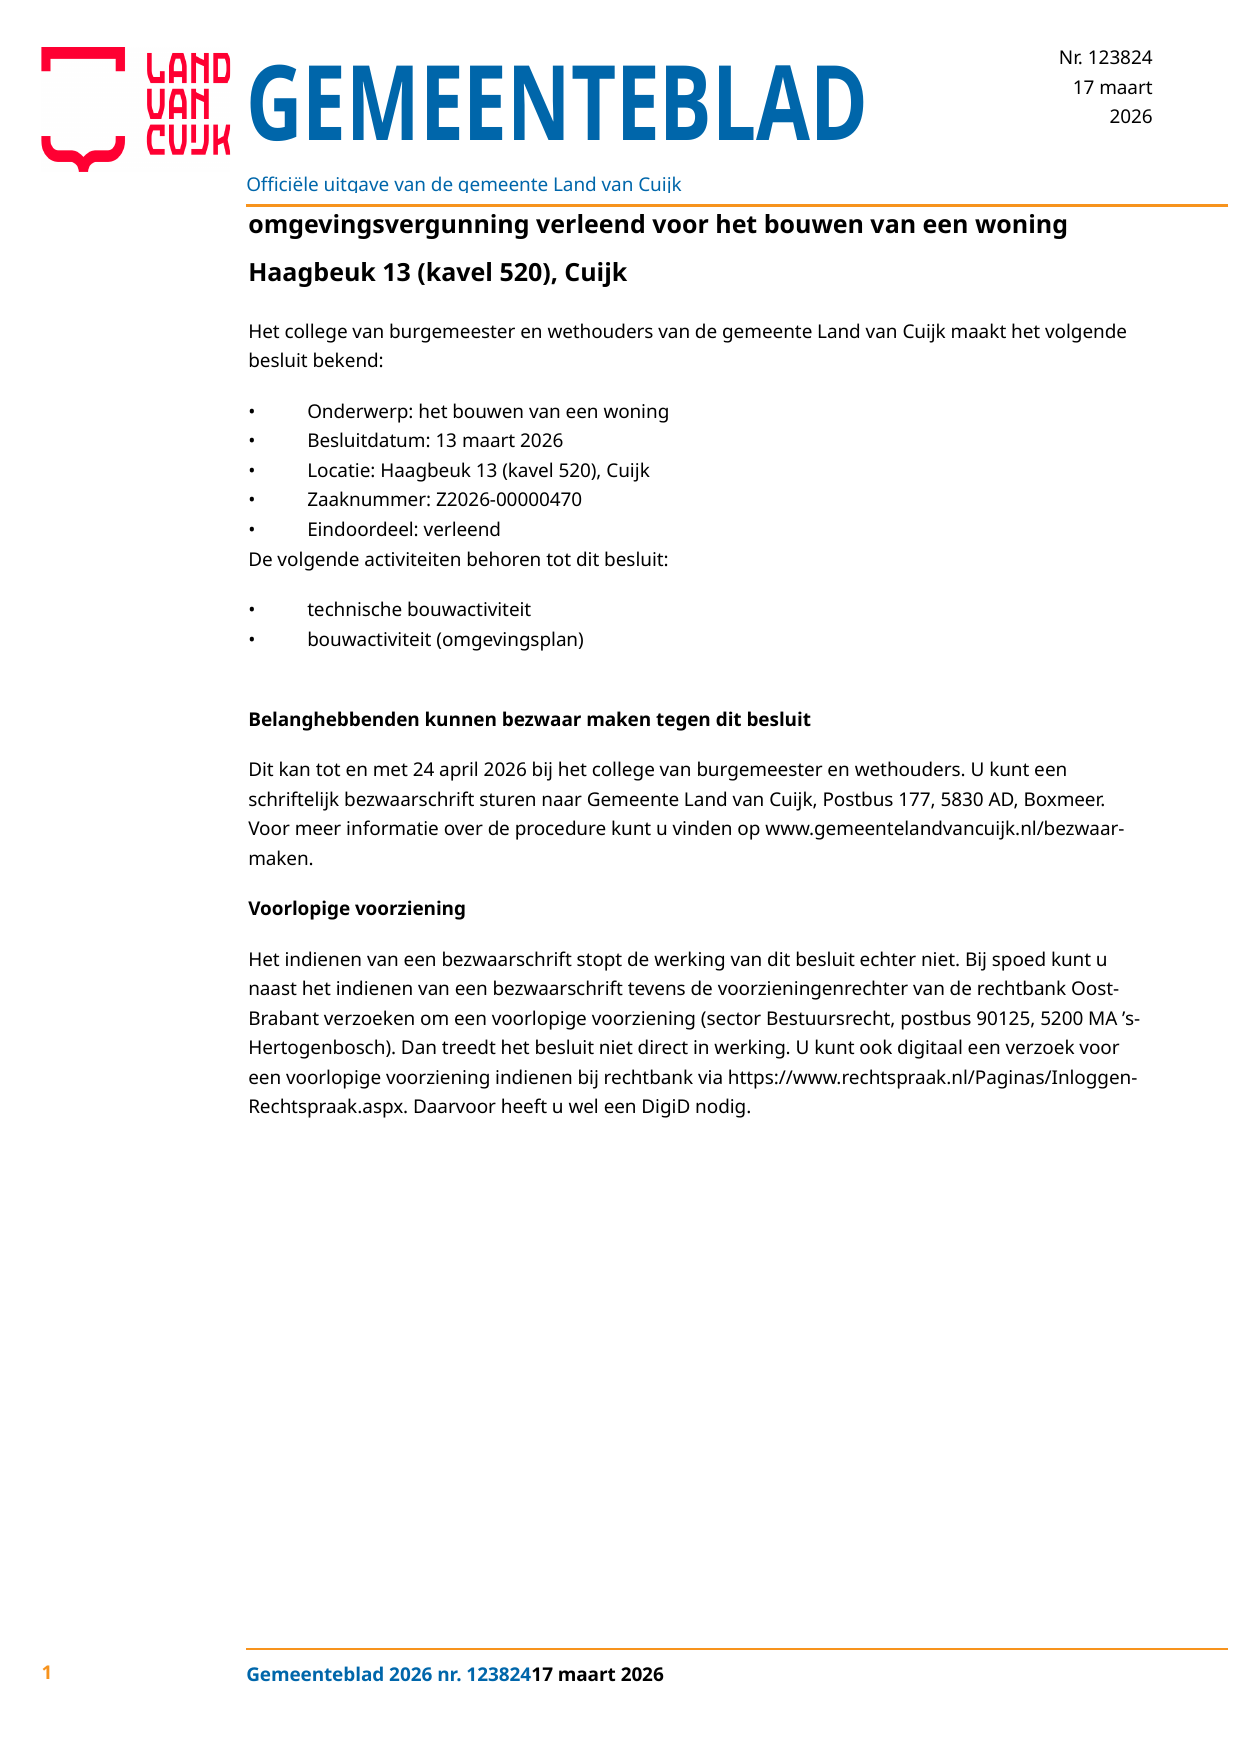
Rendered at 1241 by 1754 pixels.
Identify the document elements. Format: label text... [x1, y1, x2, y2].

text Het college van burgemeester en wethouders van de gemeente Land van Cuijk maakt het volgende besluit bekend: [248, 318, 1152, 373]
text Dit kan tot en met 24 april 2026 bij het college van burgemeester en wethouders. U kunt een schriftelijk bezwaarschrift sturen naar Gemeente Land van Cuijk, Postbus 177, 5830 AD, Boxmeer. Voor meer informatie over de procedure kunt u vinden op www.gemeentelandvancuijk.nl/bezwaar-maken. [248, 756, 1152, 871]
text Het indienen van een bezwaarschrift stopt de werking van dit besluit echter niet. Bij spoed kunt u naast het indienen van een bezwaarschrift tevens de voorzieningenrechter van de rechtbank Oost-Brabant verzoeken om een voorlopige voorziening (sector Bestuursrecht, postbus 90125, 5200 MA ’s-Hertogenbosch). Dan treedt het besluit niet direct in werking. U kunt ook digitaal een verzoek voor een voorlopige voorziening indienen bij rechtbank via https://www.rechtspraak.nl/Paginas/Inloggen-Rechtspraak.aspx. Daarvoor heeft u wel een DigiD nodig. [248, 946, 1152, 1119]
list bouwactiviteit (omgevingsplan) [248, 626, 1152, 652]
text De volgende activiteiten behoren tot dit besluit: [248, 546, 1152, 572]
text Belanghebbenden kunnen bezwaar maken tegen dit besluit [248, 706, 1152, 732]
list Locatie: Haagbeuk 13 (kavel 520), Cuijk [248, 457, 1152, 483]
list Zaaknummer: Z2026-00000470 [248, 487, 1152, 512]
list Onderwerp: het bouwen van een woning [248, 398, 1152, 424]
list technische bouwactiviteit [248, 596, 1152, 622]
text omgevingsvergunning verleend voor het bouwen van een woning Haagbeuk 13 (kavel 520), Cuijk [248, 207, 1152, 288]
text Voorlopige voorziening [248, 895, 1152, 921]
list Eindoordeel: verleend [248, 516, 1152, 542]
list Besluitdatum: 13 maart 2026 [248, 427, 1152, 453]
picture [41, 47, 231, 172]
